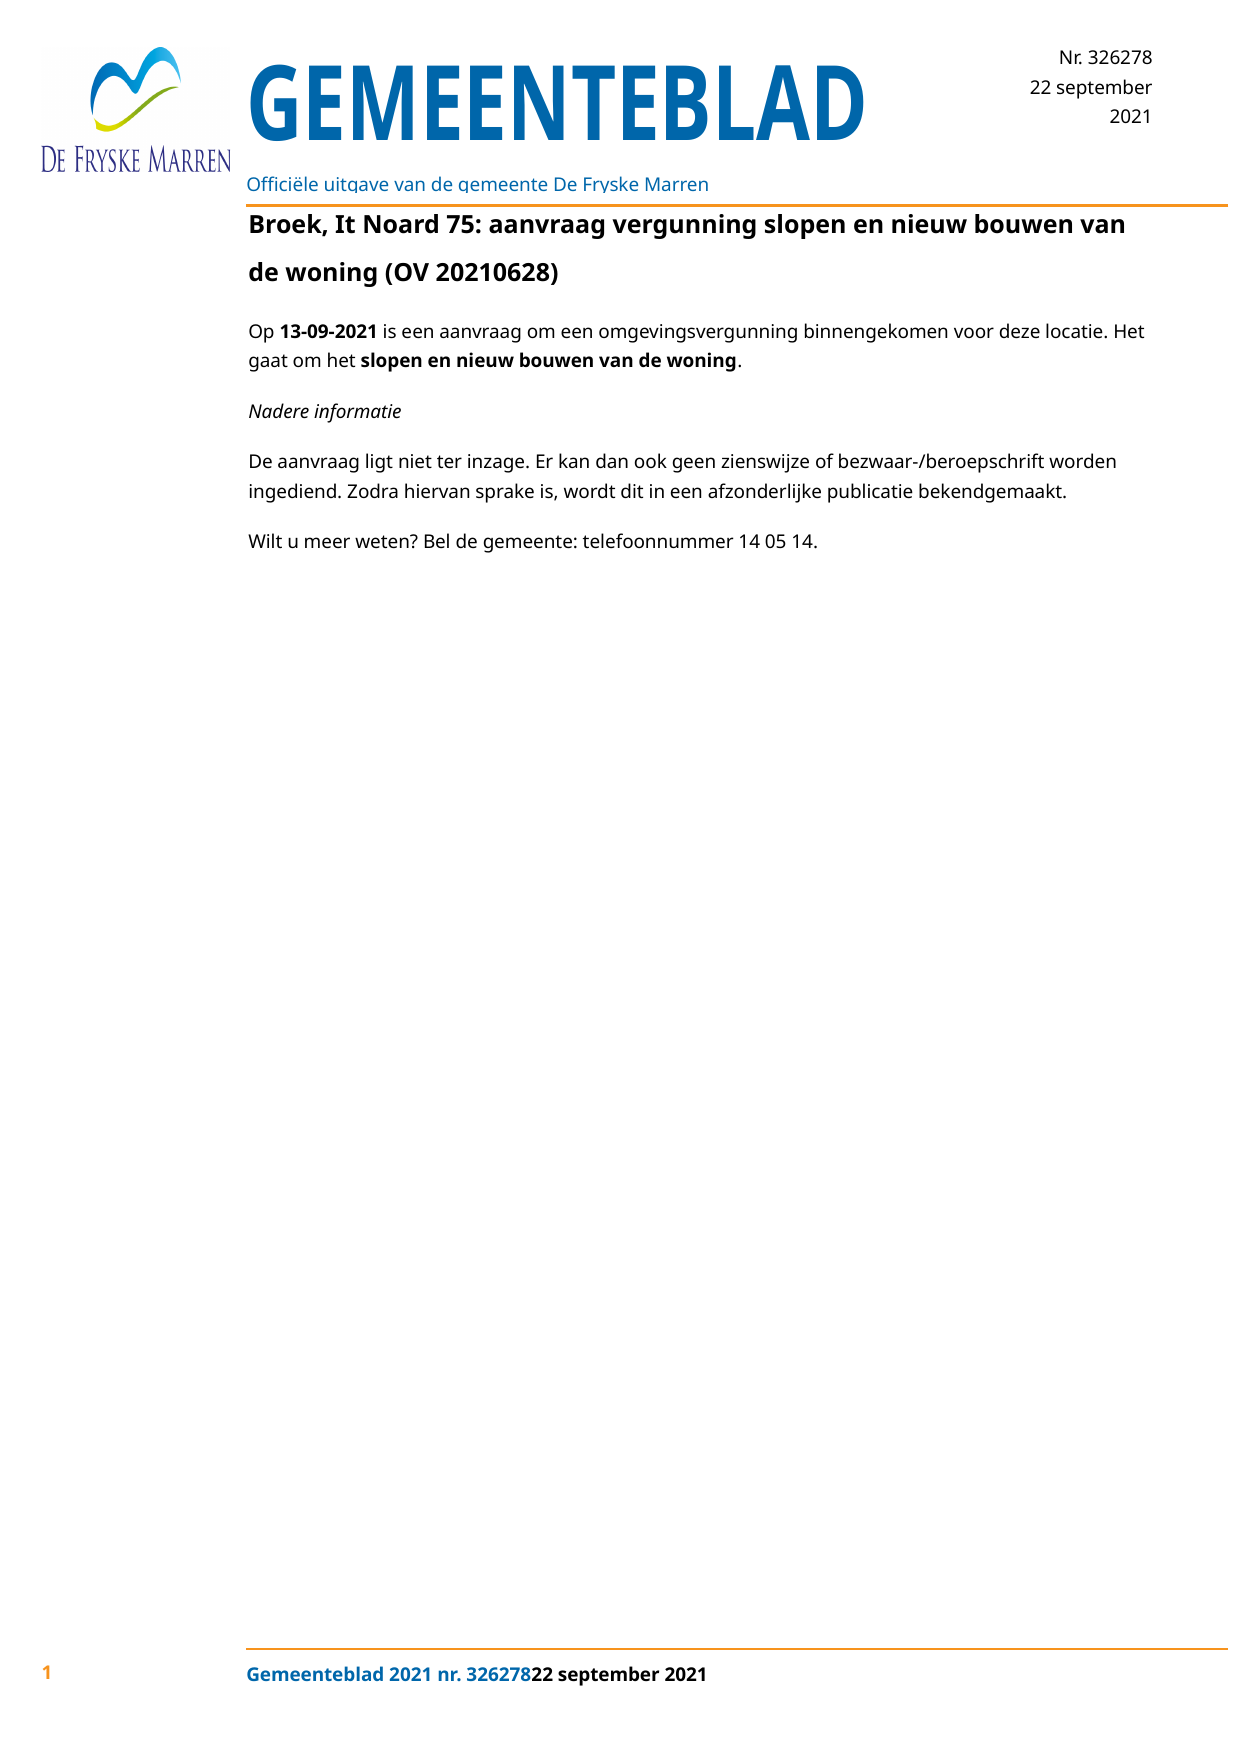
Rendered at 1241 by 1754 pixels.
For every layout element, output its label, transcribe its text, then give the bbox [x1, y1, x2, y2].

text Wilt u meer weten? Bel de gemeente: telefoonnummer 14 05 14. [248, 528, 1152, 554]
text Broek, It Noard 75: aanvraag vergunning slopen en nieuw bouwen van de woning (OV 20210628) [248, 207, 1152, 288]
text De aanvraag ligt niet ter inzage. Er kan dan ook geen zienswijze of bezwaar-/beroepschrift worden ingediend. Zodra hiervan sprake is, wordt dit in een afzonderlijke publicatie bekendgemaakt. [248, 448, 1152, 504]
picture [41, 47, 231, 172]
text Op 13-09-2021 is een aanvraag om een omgevingsvergunning binnengekomen voor deze locatie. Het gaat om het slopen en nieuw bouwen van de woning. [248, 318, 1152, 373]
text Nadere informatie [248, 398, 1152, 424]
